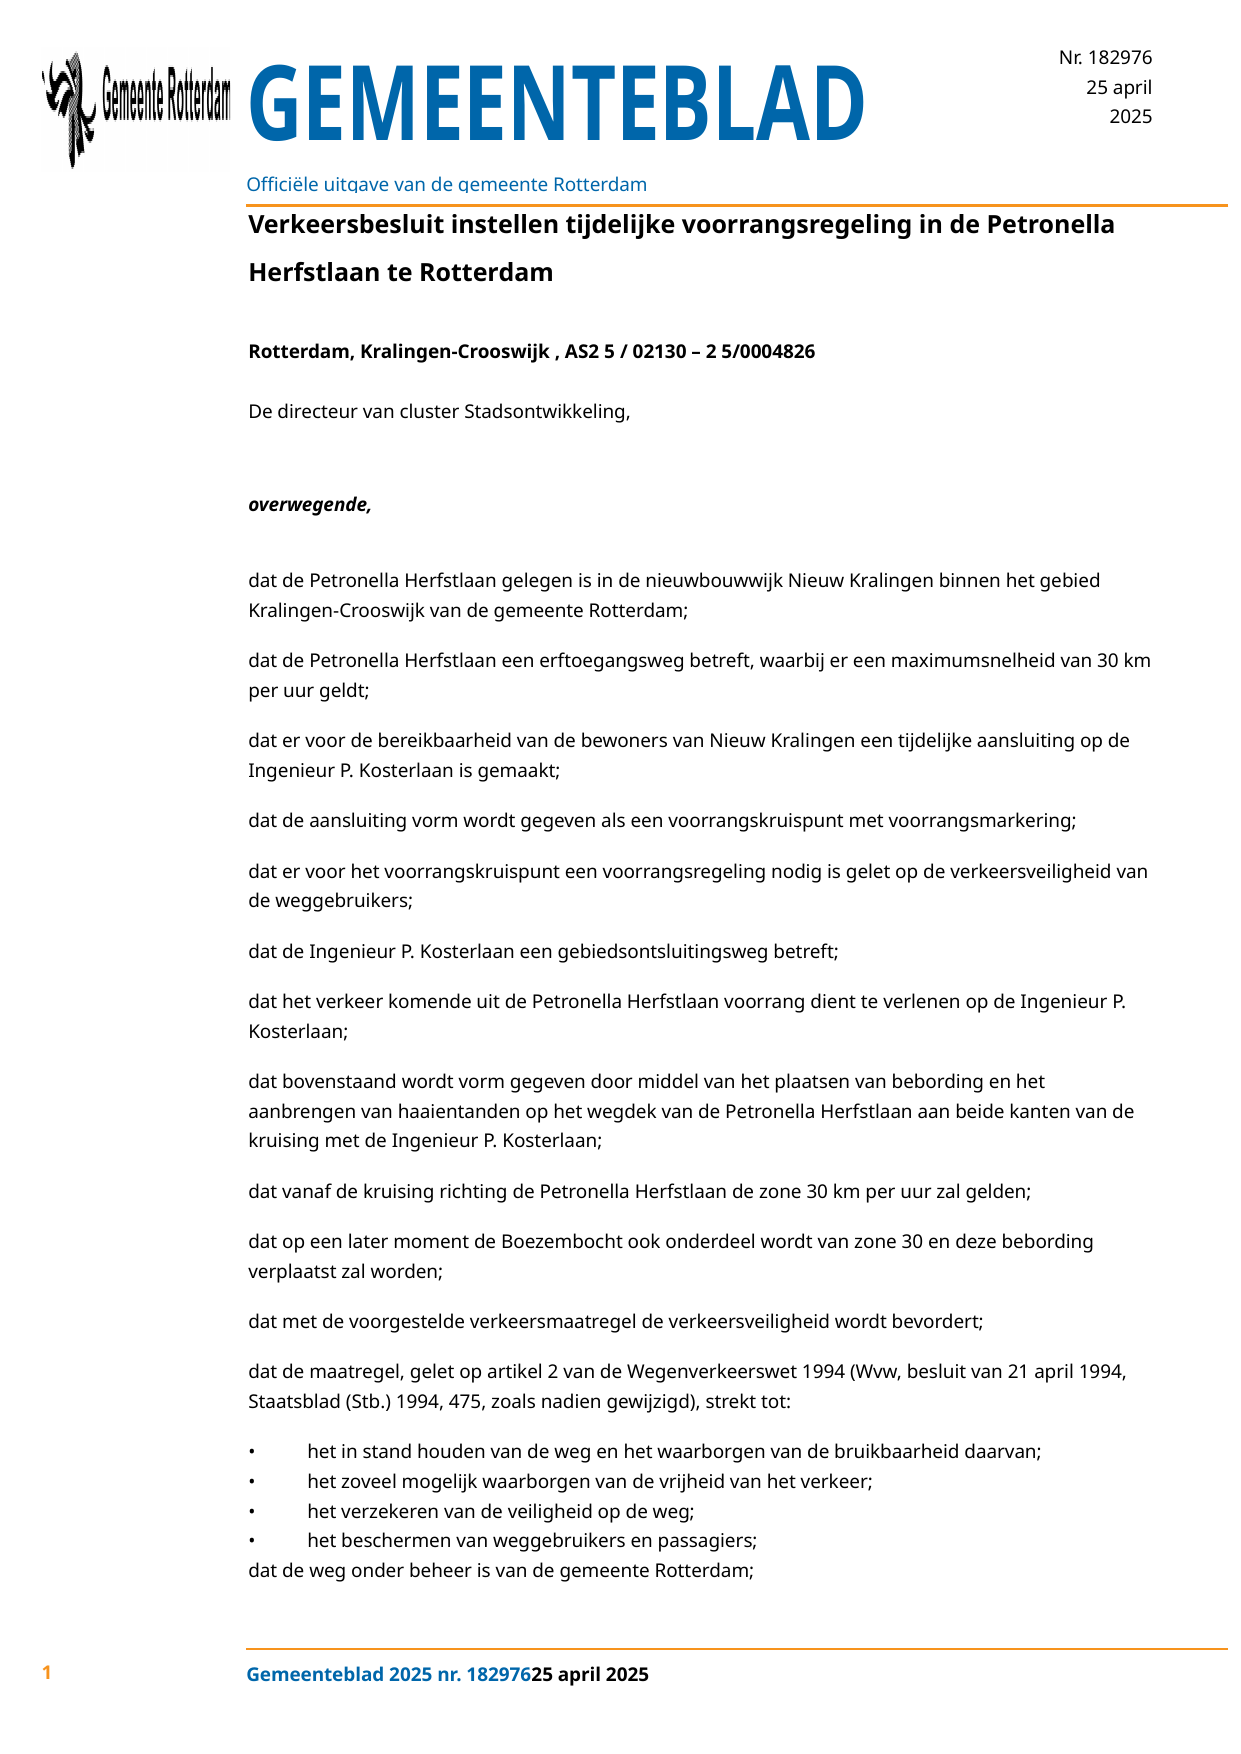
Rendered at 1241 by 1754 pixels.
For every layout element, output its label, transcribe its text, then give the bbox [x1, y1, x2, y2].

text De directeur van cluster Stadsontwikkeling, [248, 398, 1152, 423]
text dat de Ingenieur P. Kosterlaan een gebiedsontsluitingsweg betreft; [248, 938, 1152, 964]
list het in stand houden van de weg en het waarborgen van de bruikbaarheid daarvan; [248, 1439, 1152, 1464]
text overwegende, [248, 491, 1152, 517]
list het zoveel mogelijk waarborgen van de vrijheid van het verkeer; [248, 1468, 1152, 1494]
text dat de Petronella Herfstlaan gelegen is in de nieuwbouwwijk Nieuw Kralingen binnen het gebied Kralingen-Crooswijk van de gemeente Rotterdam; [248, 567, 1152, 623]
text dat de weg onder beheer is van de gemeente Rotterdam; [248, 1557, 1152, 1583]
picture [41, 47, 231, 172]
text dat op een later moment de Boezembocht ook onderdeel wordt van zone 30 en deze bebording verplaatst zal worden; [248, 1228, 1152, 1284]
text dat de maatregel, gelet op artikel 2 van de Wegenverkeerswet 1994 (Wvw, besluit van 21 april 1994, Staatsblad (Stb.) 1994, 475, zoals nadien gewijzigd), strekt tot: [248, 1359, 1152, 1414]
text Rotterdam, Kralingen-Crooswijk , AS2 5 / 02130 – 2 5/0004826 [248, 339, 1152, 364]
list het verzekeren van de veiligheid op de weg; [248, 1498, 1152, 1524]
text dat het verkeer komende uit de Petronella Herfstlaan voorrang dient te verlenen op de Ingenieur P. Kosterlaan; [248, 988, 1152, 1044]
text dat de aansluiting vorm wordt gegeven als een voorrangskruispunt met voorrangsmarkering; [248, 807, 1152, 833]
text dat er voor de bereikbaarheid van de bewoners van Nieuw Kralingen een tijdelijke aansluiting op de Ingenieur P. Kosterlaan is gemaakt; [248, 727, 1152, 783]
text dat bovenstaand wordt vorm gegeven door middel van het plaatsen van bebording en het aanbrengen van haaientanden op het wegdek van de Petronella Herfstlaan aan beide kanten van de kruising met de Ingenieur P. Kosterlaan; [248, 1068, 1152, 1153]
text Verkeersbesluit instellen tijdelijke voorrangsregeling in de Petronella Herfstlaan te Rotterdam [248, 207, 1152, 288]
text dat met de voorgestelde verkeersmaatregel de verkeersveiligheid wordt bevordert; [248, 1308, 1152, 1334]
text dat er voor het voorrangskruispunt een voorrangsregeling nodig is gelet op de verkeersveiligheid van de weggebruikers; [248, 858, 1152, 913]
list het beschermen van weggebruikers en passagiers; [248, 1527, 1152, 1553]
text dat de Petronella Herfstlaan een erftoegangsweg betreft, waarbij er een maximumsnelheid van 30 km per uur geldt; [248, 647, 1152, 703]
text dat vanaf de kruising richting de Petronella Herfstlaan de zone 30 km per uur zal gelden; [248, 1178, 1152, 1204]
